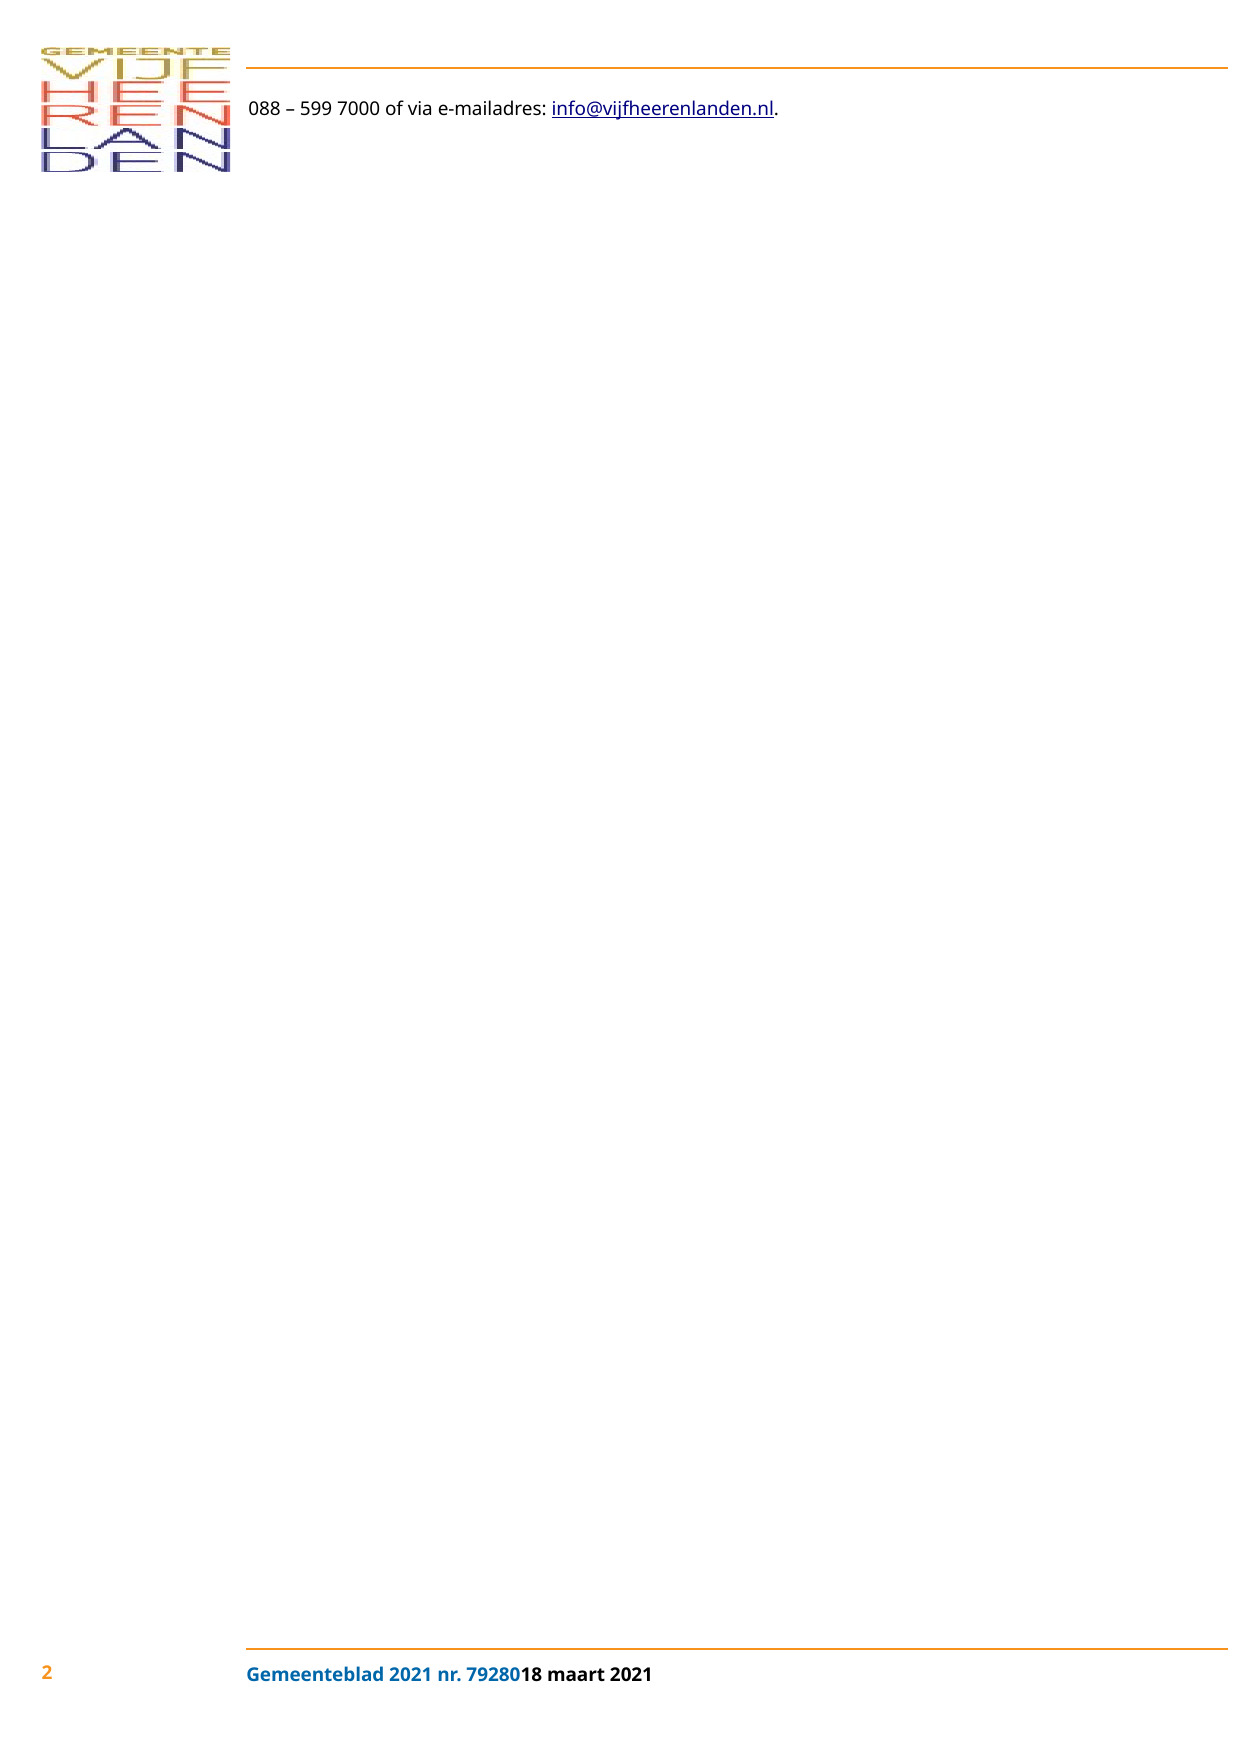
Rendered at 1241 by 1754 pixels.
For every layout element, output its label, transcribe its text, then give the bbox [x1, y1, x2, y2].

picture [41, 47, 231, 172]
text 088 – 599 7000 of via e-mailadres: info@vijfheerenlanden.nl. [248, 95, 1152, 121]
